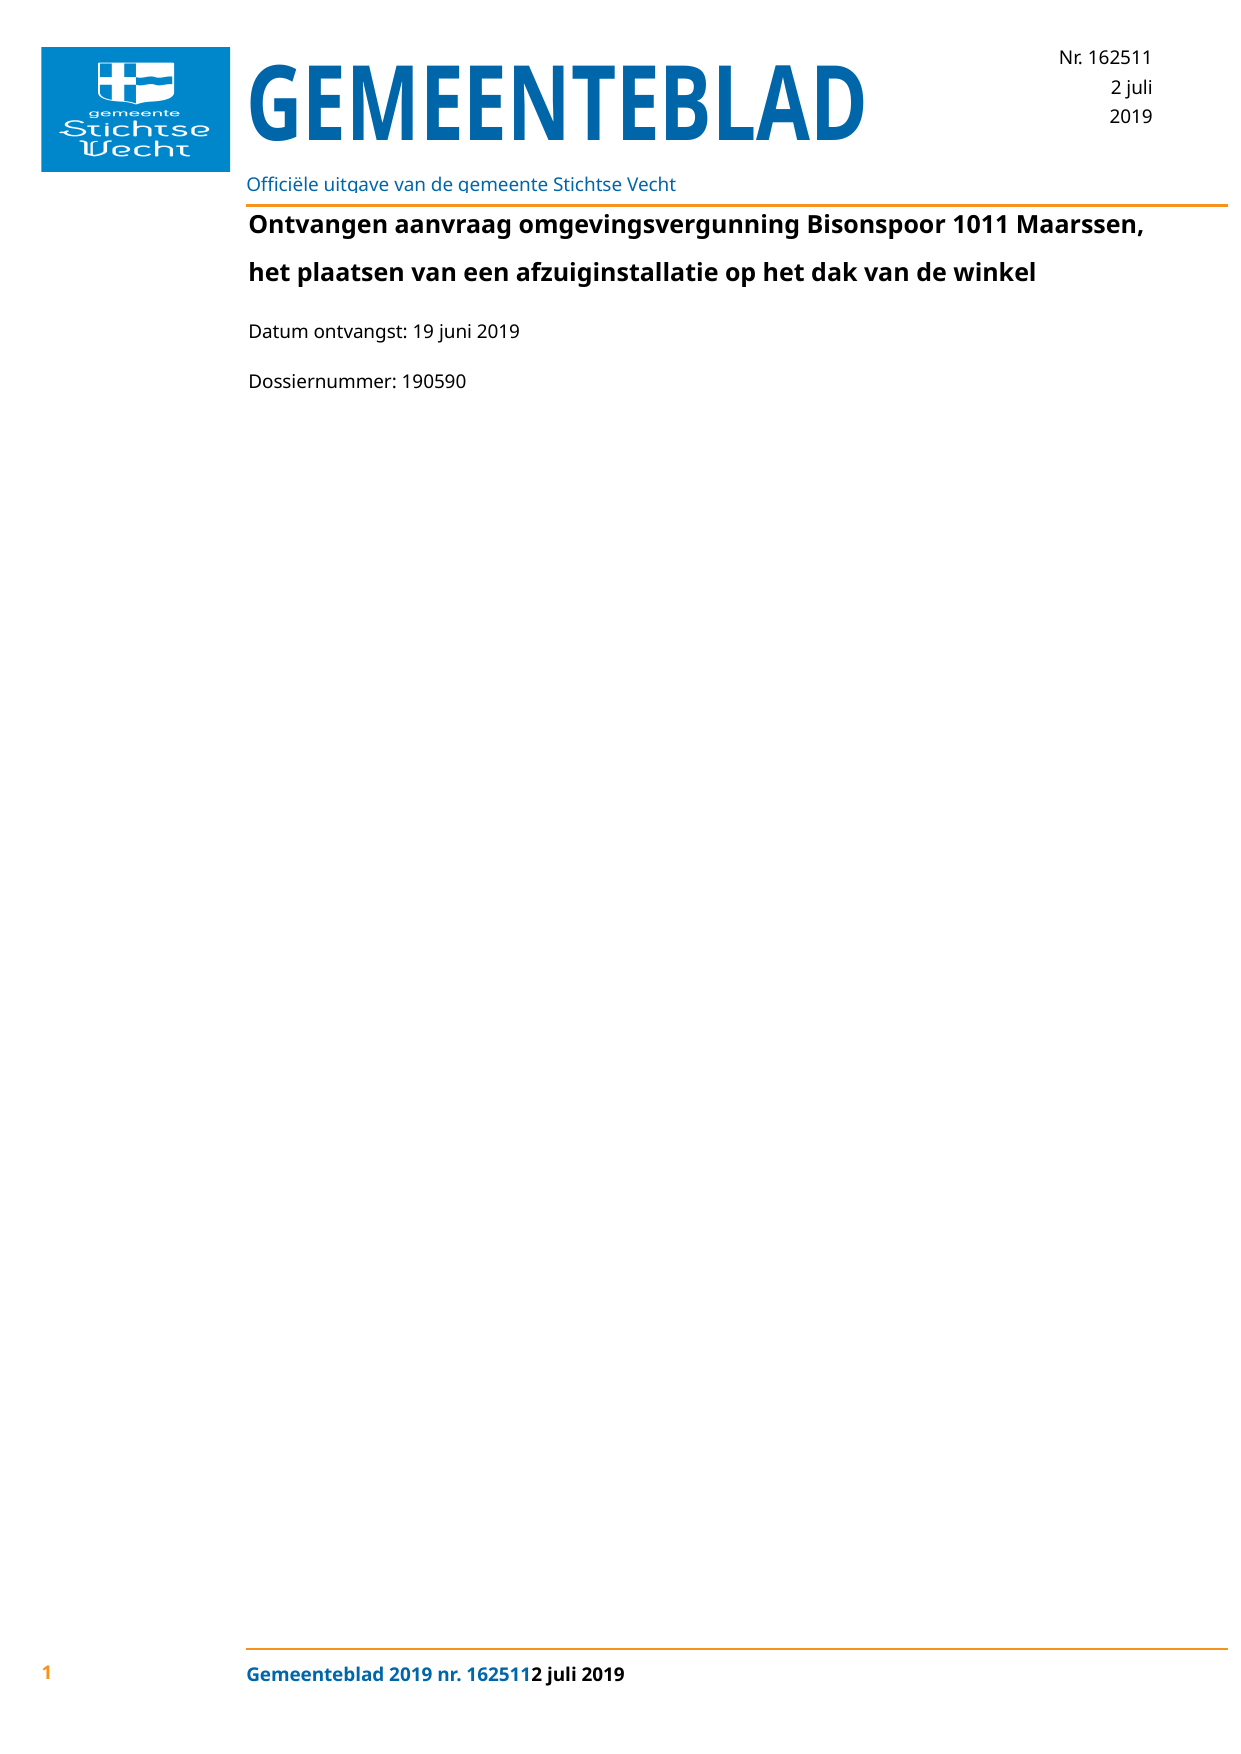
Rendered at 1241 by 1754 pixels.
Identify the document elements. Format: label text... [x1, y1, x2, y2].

text Dossiernummer: 190590 [248, 368, 1152, 394]
text Ontvangen aanvraag omgevingsvergunning Bisonspoor 1011 Maarssen, het plaatsen van een afzuiginstallatie op het dak van de winkel [248, 207, 1152, 288]
picture [137, 63, 174, 103]
picture [99, 63, 135, 101]
text Datum ontvangst: 19 juni 2019 [248, 318, 1152, 344]
